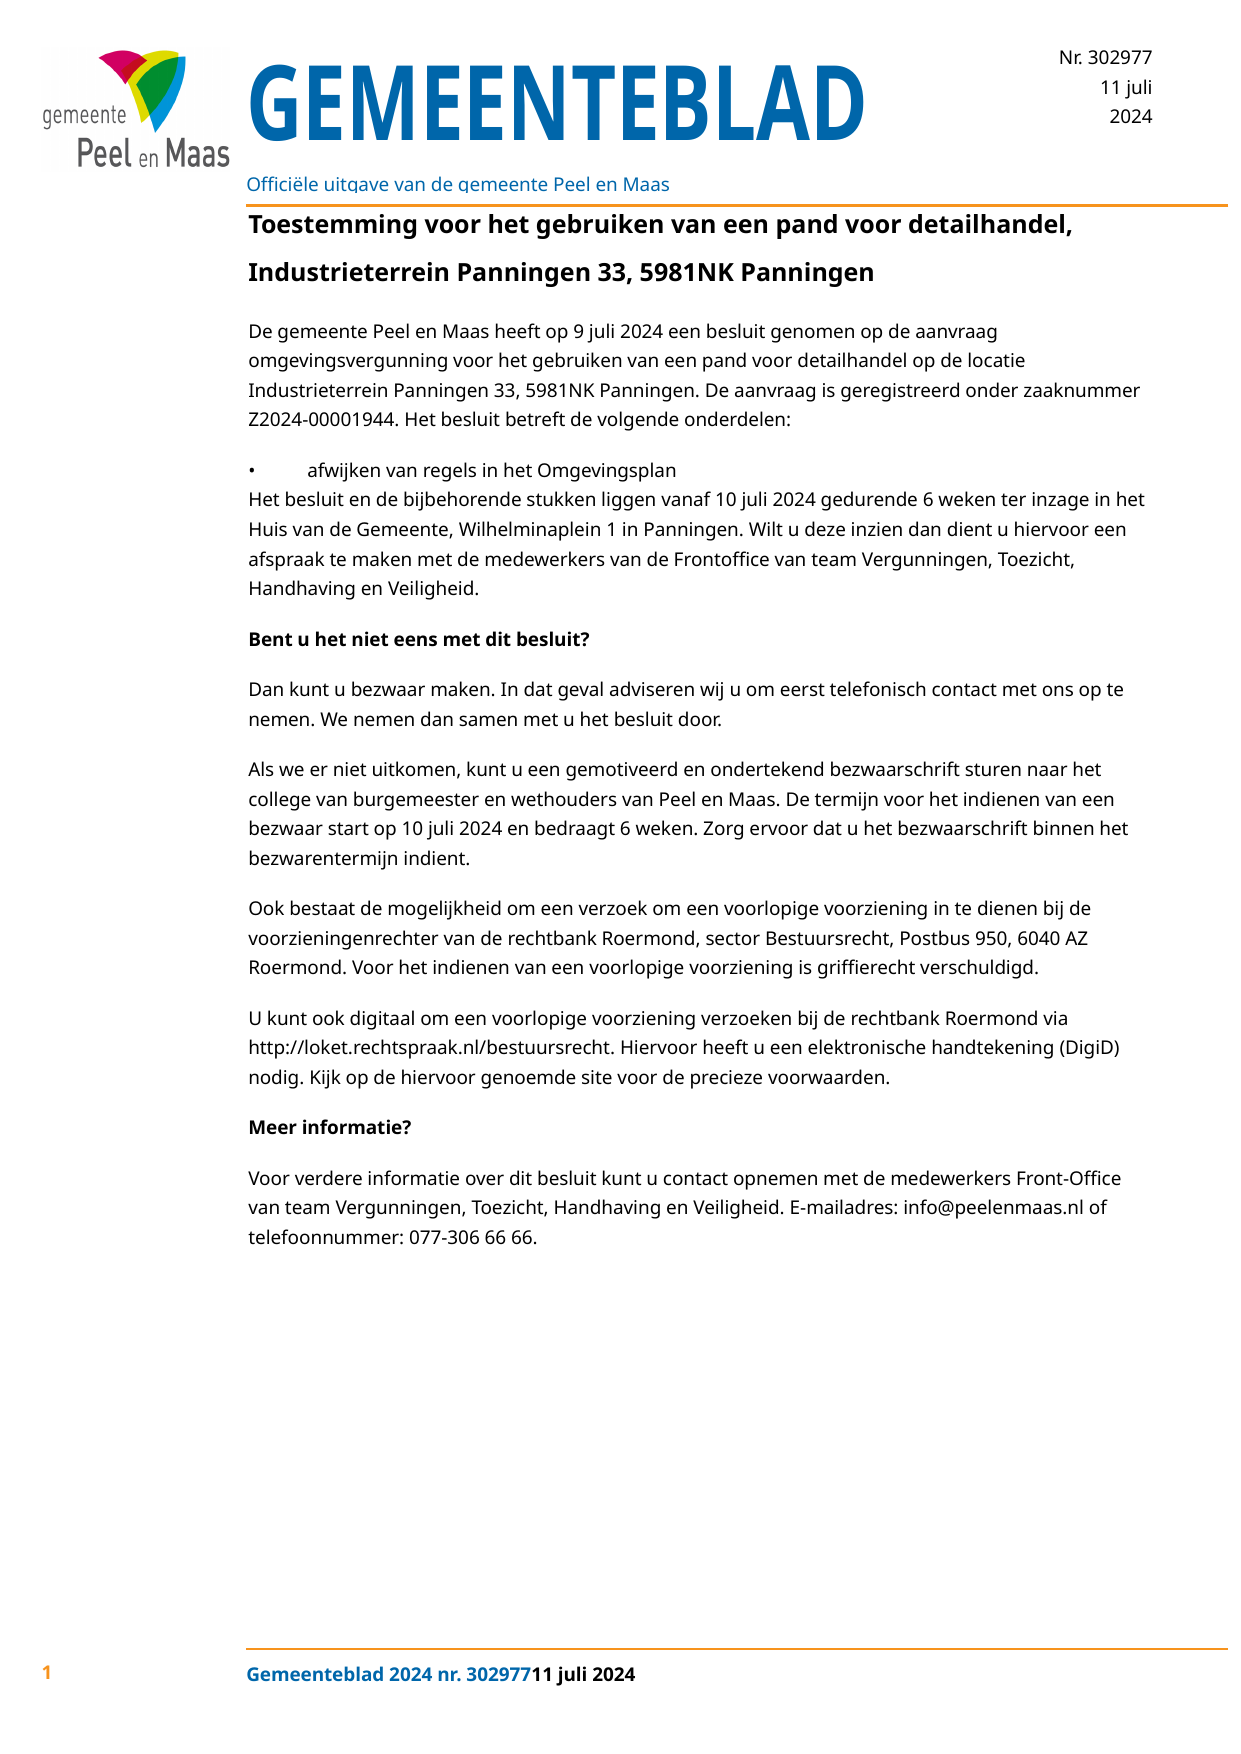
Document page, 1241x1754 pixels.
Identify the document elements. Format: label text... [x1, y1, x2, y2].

text U kunt ook digitaal om een voorlopige voorziening verzoeken bij de rechtbank Roermond via http://loket.rechtspraak.nl/bestuursrecht. Hiervoor heeft u een elektronische handtekening (DigiD) nodig. Kijk op de hiervoor genoemde site voor de precieze voorwaarden. [248, 1005, 1152, 1090]
text De gemeente Peel en Maas heeft op 9 juli 2024 een besluit genomen op de aanvraag omgevingsvergunning voor het gebruiken van een pand voor detailhandel op de locatie Industrieterrein Panningen 33, 5981NK Panningen. De aanvraag is geregistreerd onder zaaknummer Z2024-00001944. Het besluit betreft de volgende onderdelen: [248, 318, 1152, 432]
text Meer informatie? [248, 1114, 1152, 1140]
text Voor verdere informatie over dit besluit kunt u contact opnemen met de medewerkers Front-Office van team Vergunningen, Toezicht, Handhaving en Veiligheid. E-mailadres: info@peelenmaas.nl of telefoonnummer: 077-306 66 66. [248, 1165, 1152, 1250]
list afwijken van regels in het Omgevingsplan [248, 457, 1152, 483]
text Als we er niet uitkomen, kunt u een gemotiveerd en ondertekend bezwaarschrift sturen naar het college van burgemeester en wethouders van Peel en Maas. De termijn voor het indienen van een bezwaar start op 10 juli 2024 en bedraagt 6 weken. Zorg ervoor dat u het bezwaarschrift binnen het bezwarentermijn indient. [248, 756, 1152, 871]
text Dan kunt u bezwaar maken. In dat geval adviseren wij u om eerst telefonisch contact met ons op te nemen. We nemen dan samen met u het besluit door. [248, 676, 1152, 732]
text Ook bestaat de mogelijkheid om een verzoek om een voorlopige voorziening in te dienen bij de voorzieningenrechter van de rechtbank Roermond, sector Bestuursrecht, Postbus 950, 6040 AZ Roermond. Voor het indienen van een voorlopige voorziening is griffierecht verschuldigd. [248, 895, 1152, 980]
text Bent u het niet eens met dit besluit? [248, 626, 1152, 652]
picture [41, 47, 231, 172]
text Het besluit en de bijbehorende stukken liggen vanaf 10 juli 2024 gedurende 6 weken ter inzage in het Huis van de Gemeente, Wilhelminaplein 1 in Panningen. Wilt u deze inzien dan dient u hiervoor een afspraak te maken met de medewerkers van de Frontoffice van team Vergunningen, Toezicht, Handhaving en Veiligheid. [248, 487, 1152, 601]
text Toestemming voor het gebruiken van een pand voor detailhandel, Industrieterrein Panningen 33, 5981NK Panningen [248, 207, 1152, 288]
